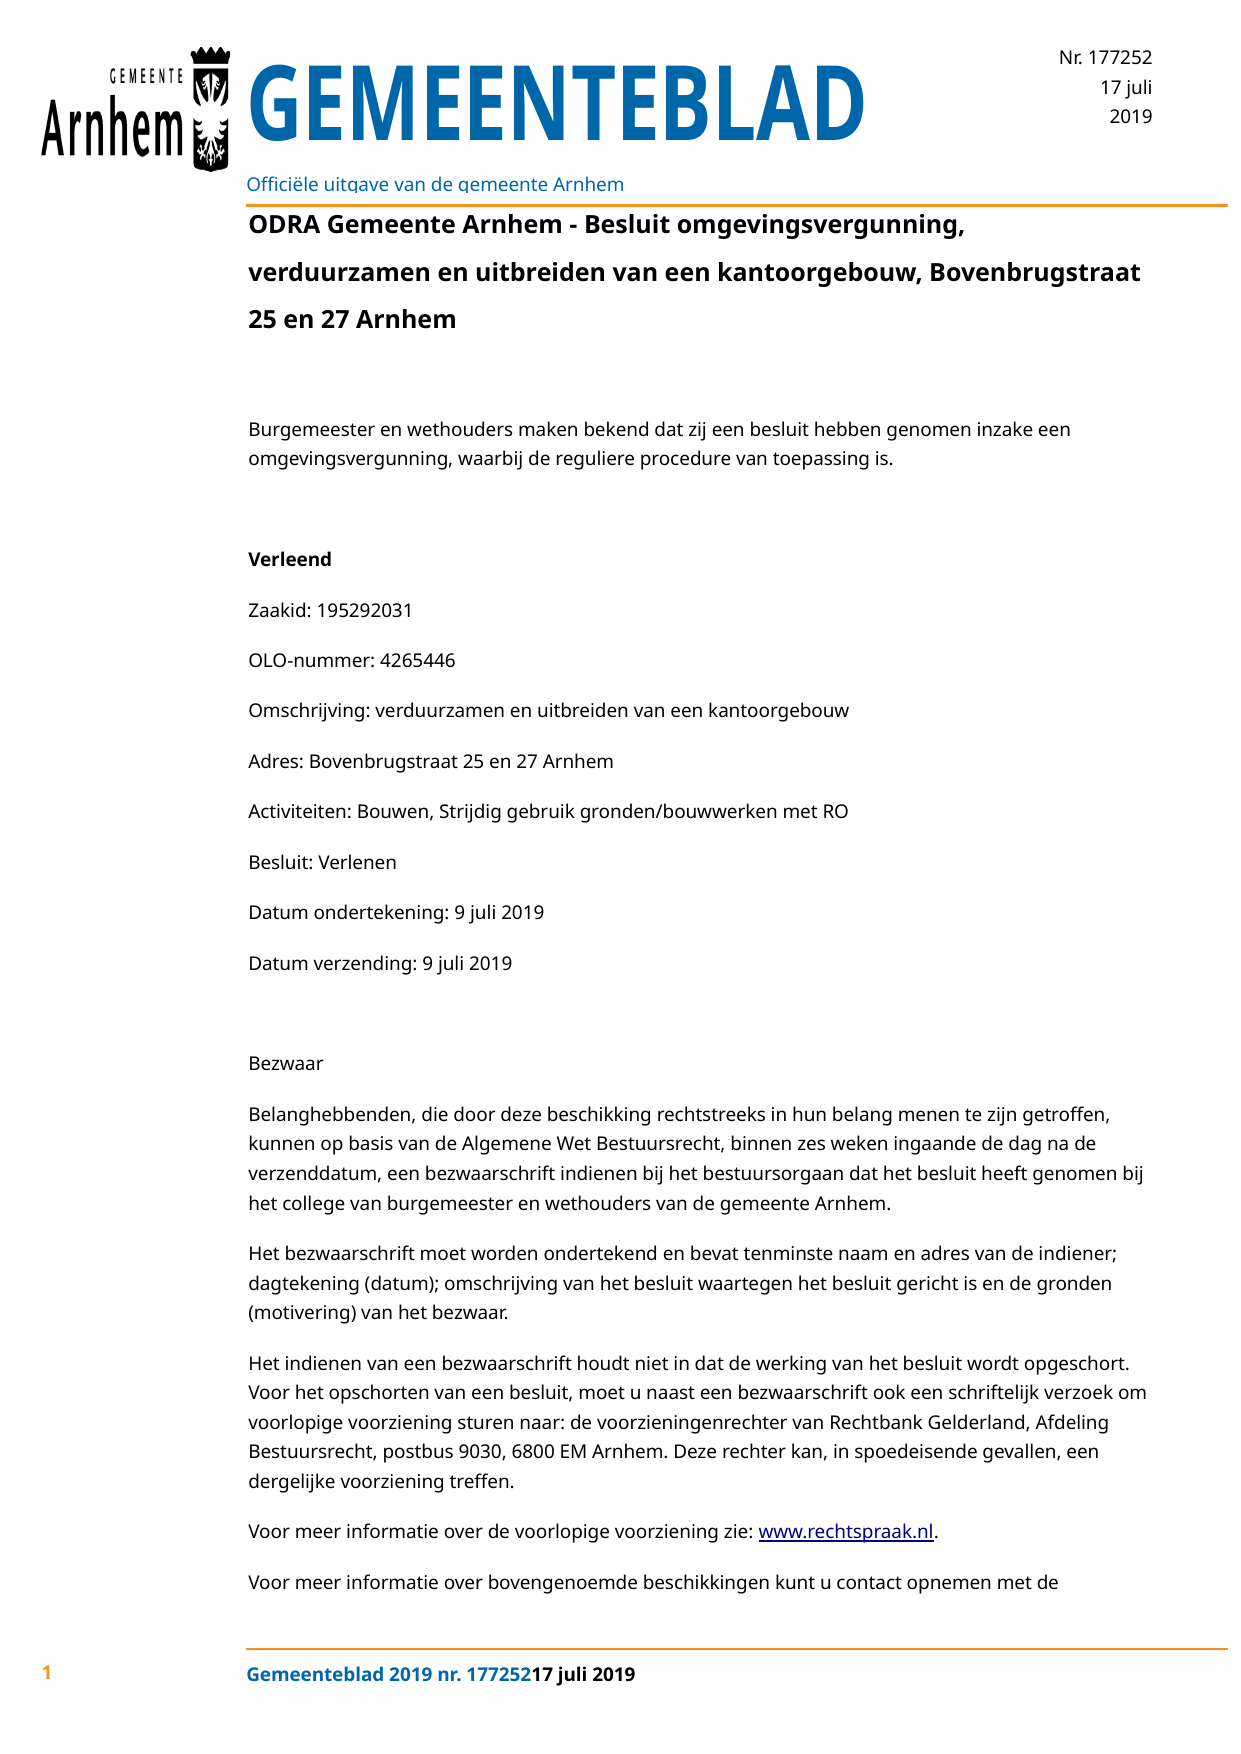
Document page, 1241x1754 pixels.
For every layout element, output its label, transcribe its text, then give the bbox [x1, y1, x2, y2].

text Besluit: Verlenen [248, 849, 1152, 874]
text Voor meer informatie over de voorlopige voorziening zie: www.rechtspraak.nl. [248, 1518, 1152, 1544]
text Bezwaar [248, 1051, 1152, 1076]
text Verleend [248, 546, 1152, 572]
text Datum ondertekening: 9 juli 2019 [248, 899, 1152, 925]
text Adres: Bovenbrugstraat 25 en 27 Arnhem [248, 748, 1152, 774]
text ODRA Gemeente Arnhem - Besluit omgevingsvergunning, verduurzamen en uitbreiden van een kantoorgebouw, Bovenbrugstraat 25 en 27 Arnhem [248, 207, 1152, 336]
text Activiteiten: Bouwen, Strijdig gebruik gronden/bouwwerken met RO [248, 798, 1152, 824]
text Het bezwaarschrift moet worden ondertekend en bevat tenminste naam en adres van de indiener; dagtekening (datum); omschrijving van het besluit waartegen het besluit gericht is en de gronden (motivering) van het bezwaar. [248, 1240, 1152, 1325]
text Zaakid: 195292031 [248, 597, 1152, 622]
text Datum verzending: 9 juli 2019 [248, 950, 1152, 975]
text Belanghebbenden, die door deze beschikking rechtstreeks in hun belang menen te zijn getroffen, kunnen op basis van de Algemene Wet Bestuursrecht, binnen zes weken ingaande de dag na de verzenddatum, een bezwaarschrift indienen bij het bestuursorgaan dat het besluit heeft genomen bij het college van burgemeester en wethouders van de gemeente Arnhem. [248, 1101, 1152, 1215]
picture [41, 47, 231, 172]
text Het indienen van een bezwaarschrift houdt niet in dat de werking van het besluit wordt opgeschort. Voor het opschorten van een besluit, moet u naast een bezwaarschrift ook een schriftelijk verzoek om voorlopige voorziening sturen naar: de voorzieningenrechter van Rechtbank Gelderland, Afdeling Bestuursrecht, postbus 9030, 6800 EM Arnhem. Deze rechter kan, in spoedeisende gevallen, een dergelijke voorziening treffen. [248, 1350, 1152, 1494]
text Voor meer informatie over bovengenoemde beschikkingen kunt u contact opnemen met de [248, 1569, 1152, 1594]
text OLO-nummer: 4265446 [248, 647, 1152, 673]
text Omschrijving: verduurzamen en uitbreiden van een kantoorgebouw [248, 698, 1152, 723]
text Burgemeester en wethouders maken bekend dat zij een besluit hebben genomen inzake een omgevingsvergunning, waarbij de reguliere procedure van toepassing is. [248, 416, 1152, 471]
